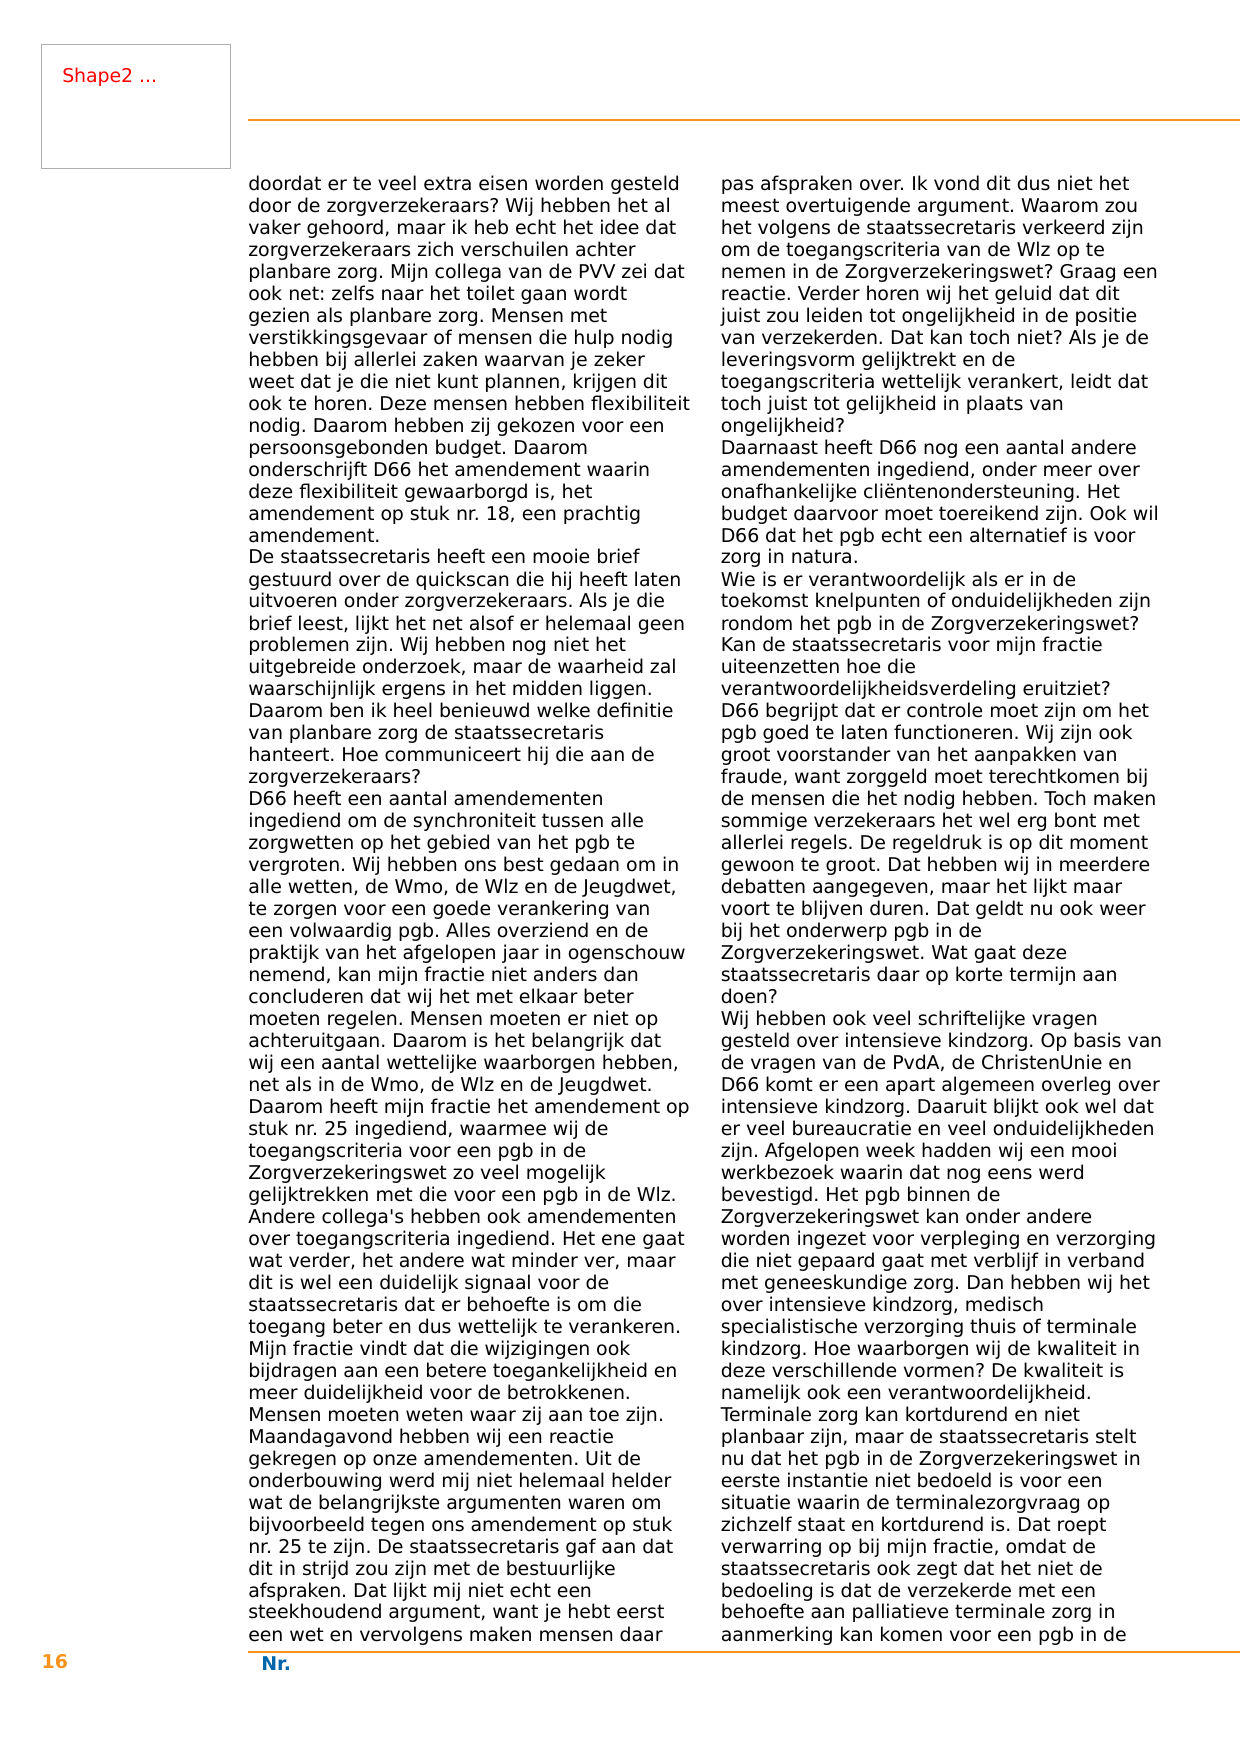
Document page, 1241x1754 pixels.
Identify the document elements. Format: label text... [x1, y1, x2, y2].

text Daarnaast heeft D66 nog een aantal andere amendementen ingediend, onder meer over onafhankelijke cliëntenondersteuning. Het budget daarvoor moet toereikend zijn. Ook wil D66 dat het pgb echt een alternatief is voor zorg in natura. [721, 437, 1163, 568]
text pas afspraken over. Ik vond dit dus niet het meest overtuigende argument. Waarom zou het volgens de staatssecretaris verkeerd zijn om de toegangscriteria van de Wlz op te nemen in de Zorgverzekeringswet? Graag een reactie. Verder horen wij het geluid dat dit juist zou leiden tot ongelijkheid in de positie van verzekerden. Dat kan toch niet? Als je de leveringsvorm gelijktrekt en de toegangscriteria wettelijk verankert, leidt dat toch juist tot gelijkheid in plaats van ongelijkheid? [721, 173, 1163, 437]
text doordat er te veel extra eisen worden gesteld door de zorgverzekeraars? Wij hebben het al vaker gehoord, maar ik heb echt het idee dat zorgverzekeraars zich verschuilen achter planbare zorg. Mijn collega van de PVV zei dat ook net: zelfs naar het toilet gaan wordt gezien als planbare zorg. Mensen met verstikkingsgevaar of mensen die hulp nodig hebben bij allerlei zaken waarvan je zeker weet dat je die niet kunt plannen, krijgen dit ook te horen. Deze mensen hebben flexibiliteit nodig. Daarom hebben zij gekozen voor een persoonsgebonden budget. Daarom onderschrijft D66 het amendement waarin deze flexibiliteit gewaarborgd is, het amendement op stuk nr. 18, een prachtig amendement. [248, 173, 691, 546]
text Wie is er verantwoordelijk als er in de toekomst knelpunten of onduidelijkheden zijn rondom het pgb in de Zorgverzekeringswet? Kan de staatssecretaris voor mijn fractie uiteenzetten hoe die verantwoordelijkheidsverdeling eruitziet? [721, 568, 1163, 700]
text De staatssecretaris heeft een mooie brief gestuurd over de quickscan die hij heeft laten uitvoeren onder zorgverzekeraars. Als je die brief leest, lijkt het net alsof er helemaal geen problemen zijn. Wij hebben nog niet het uitgebreide onderzoek, maar de waarheid zal waarschijnlijk ergens in het midden liggen. Daarom ben ik heel benieuwd welke definitie van planbare zorg de staatssecretaris hanteert. Hoe communiceert hij die aan de zorgverzekeraars? [248, 546, 691, 788]
text D66 begrijpt dat er controle moet zijn om het pgb goed te laten functioneren. Wij zijn ook groot voorstander van het aanpakken van fraude, want zorggeld moet terechtkomen bij de mensen die het nodig hebben. Toch maken sommige verzekeraars het wel erg bont met allerlei regels. De regeldruk is op dit moment gewoon te groot. Dat hebben wij in meerdere debatten aangegeven, maar het lijkt maar voort te blijven duren. Dat geldt nu ook weer bij het onderwerp pgb in de Zorgverzekeringswet. Wat gaat deze staatssecretaris daar op korte termijn aan doen? [721, 700, 1163, 1008]
text Wij hebben ook veel schriftelijke vragen gesteld over intensieve kindzorg. Op basis van de vragen van de PvdA, de ChristenUnie en D66 komt er een apart algemeen overleg over intensieve kindzorg. Daaruit blijkt ook wel dat er veel bureaucratie en veel onduidelijkheden zijn. Afgelopen week hadden wij een mooi werkbezoek waarin dat nog eens werd bevestigd. Het pgb binnen de Zorgverzekeringswet kan onder andere worden ingezet voor verpleging en verzorging die niet gepaard gaat met verblijf in verband met geneeskundige zorg. Dan hebben wij het over intensieve kindzorg, medisch specialistische verzorging thuis of terminale kindzorg. Hoe waarborgen wij de kwaliteit in deze verschillende vormen? De kwaliteit is namelijk ook een verantwoordelijkheid. Terminale zorg kan kortdurend en niet planbaar zijn, maar de staatssecretaris stelt nu dat het pgb in de Zorgverzekeringswet in eerste instantie niet bedoeld is voor een situatie waarin de terminalezorgvraag op zichzelf staat en kortdurend is. Dat roept verwarring op bij mijn fractie, omdat de staatssecretaris ook zegt dat het niet de bedoeling is dat de verzekerde met een behoefte aan palliatieve terminale zorg in aanmerking kan komen voor een pgb in de [721, 1008, 1163, 1645]
text D66 heeft een aantal amendementen ingediend om de synchroniteit tussen alle zorgwetten op het gebied van het pgb te vergroten. Wij hebben ons best gedaan om in alle wetten, de Wmo, de Wlz en de Jeugdwet, te zorgen voor een goede verankering van een volwaardig pgb. Alles overziend en de praktijk van het afgelopen jaar in ogenschouw nemend, kan mijn fractie niet anders dan concluderen dat wij het met elkaar beter moeten regelen. Mensen moeten er niet op achteruitgaan. Daarom is het belangrijk dat wij een aantal wettelijke waarborgen hebben, net als in de Wmo, de Wlz en de Jeugdwet. Daarom heeft mijn fractie het amendement op stuk nr. 25 ingediend, waarmee wij de toegangscriteria voor een pgb in de Zorgverzekeringswet zo veel mogelijk gelijktrekken met die voor een pgb in de Wlz. Andere collega's hebben ook amendementen over toegangscriteria ingediend. Het ene gaat wat verder, het andere wat minder ver, maar dit is wel een duidelijk signaal voor de staatssecretaris dat er behoefte is om die toegang beter en dus wettelijk te verankeren. [248, 788, 691, 1338]
text Mijn fractie vindt dat die wijzigingen ook bijdragen aan een betere toegankelijkheid en meer duidelijkheid voor de betrokkenen. Mensen moeten weten waar zij aan toe zijn. Maandagavond hebben wij een reactie gekregen op onze amendementen. Uit de onderbouwing werd mij niet helemaal helder wat de belangrijkste argumenten waren om bijvoorbeeld tegen ons amendement op stuk nr. 25 te zijn. De staatssecretaris gaf aan dat dit in strijd zou zijn met de bestuurlijke afspraken. Dat lijkt mij niet echt een steekhoudend argument, want je hebt eerst een wet en vervolgens maken mensen daar [248, 1338, 691, 1645]
